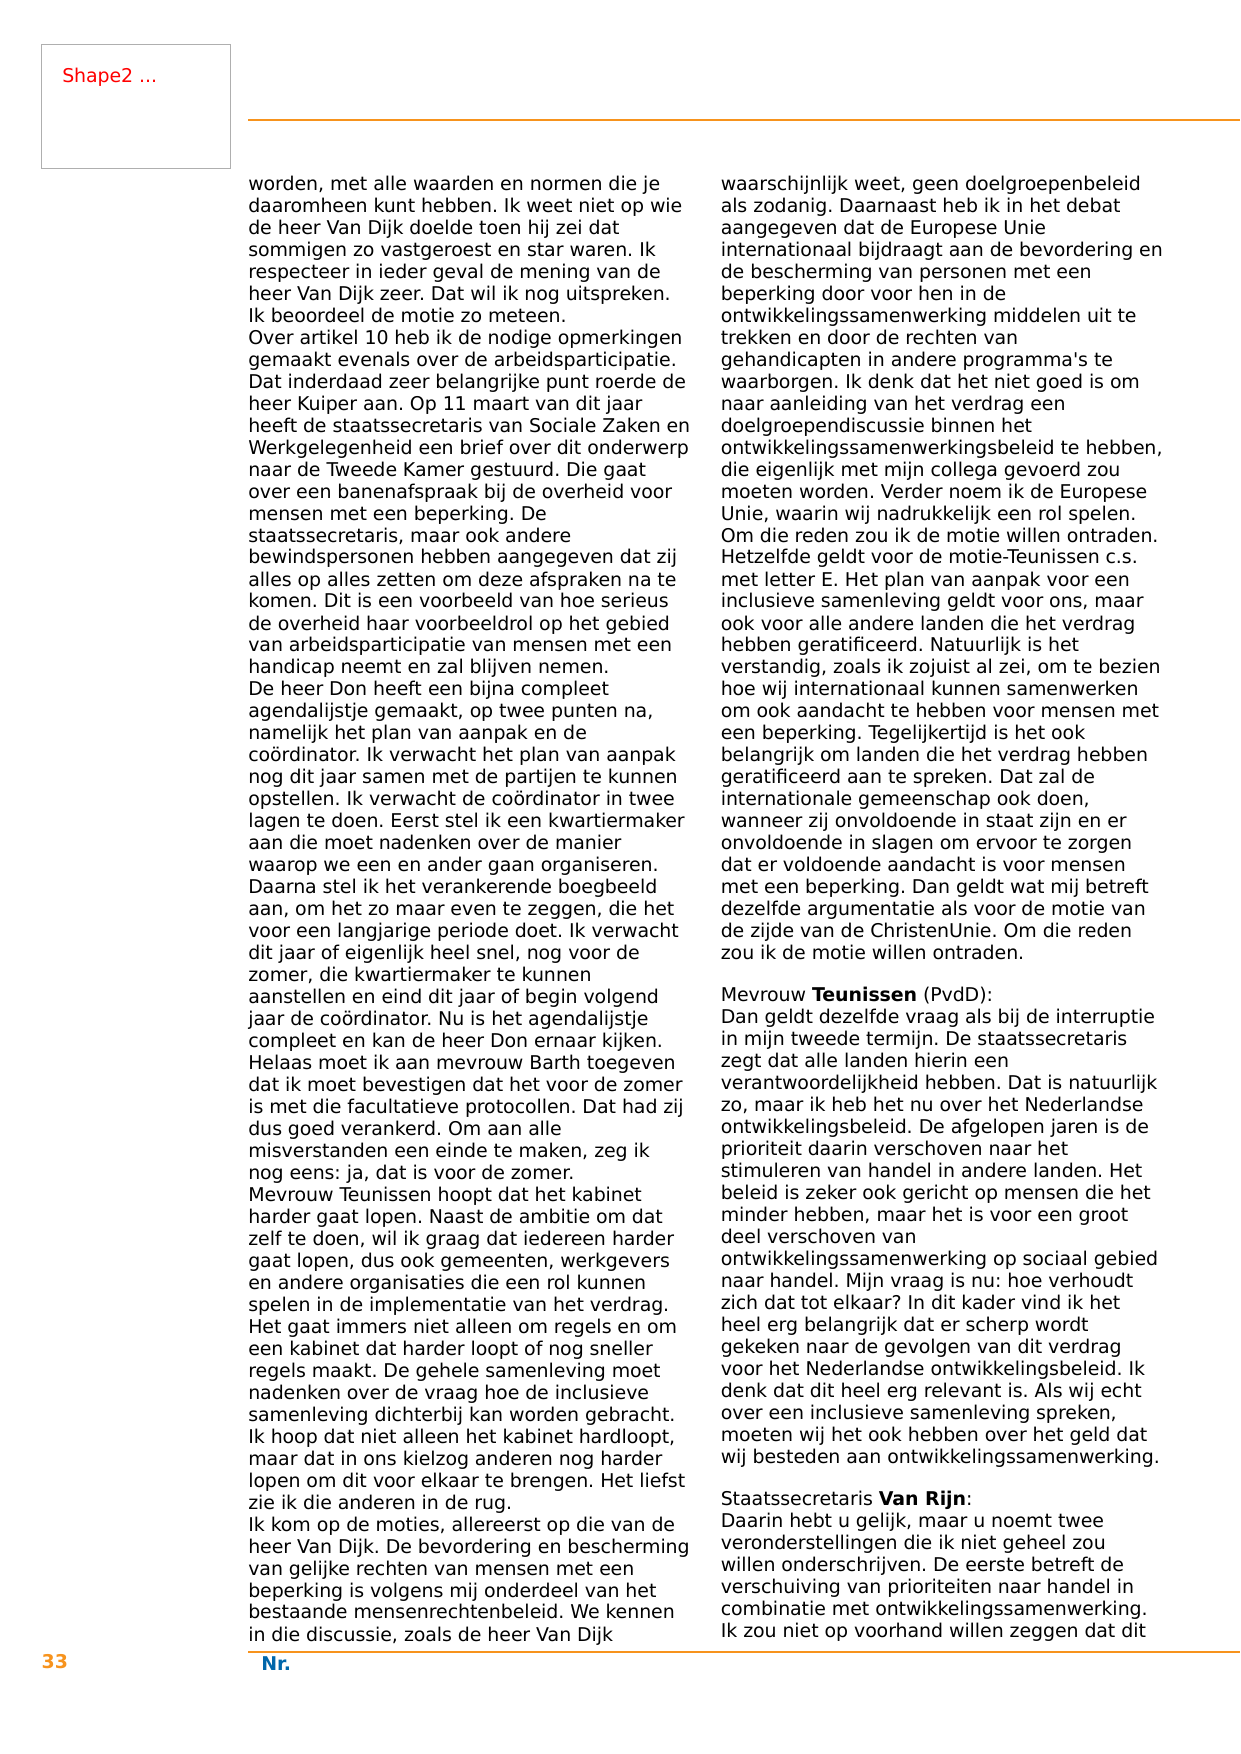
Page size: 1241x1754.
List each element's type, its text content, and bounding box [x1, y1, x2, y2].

text Mevrouw Teunissen hoopt dat het kabinet harder gaat lopen. Naast de ambitie om dat zelf te doen, wil ik graag dat iedereen harder gaat lopen, dus ook gemeenten, werkgevers en andere organisaties die een rol kunnen spelen in de implementatie van het verdrag. Het gaat immers niet alleen om regels en om een kabinet dat harder loopt of nog sneller regels maakt. De gehele samenleving moet nadenken over de vraag hoe de inclusieve samenleving dichterbij kan worden gebracht. Ik hoop dat niet alleen het kabinet hardloopt, maar dat in ons kielzog anderen nog harder lopen om dit voor elkaar te brengen. Het liefst zie ik die anderen in de rug. [248, 1184, 691, 1513]
text De heer Don heeft een bijna compleet agendalijstje gemaakt, op twee punten na, namelijk het plan van aanpak en de coördinator. Ik verwacht het plan van aanpak nog dit jaar samen met de partijen te kunnen opstellen. Ik verwacht de coördinator in twee lagen te doen. Eerst stel ik een kwartiermaker aan die moet nadenken over de manier waarop we een en ander gaan organiseren. Daarna stel ik het verankerende boegbeeld aan, om het zo maar even te zeggen, die het voor een langjarige periode doet. Ik verwacht dit jaar of eigenlijk heel snel, nog voor de zomer, die kwartiermaker te kunnen aanstellen en eind dit jaar of begin volgend jaar de coördinator. Nu is het agendalijstje compleet en kan de heer Don ernaar kijken. [248, 678, 691, 1052]
text worden, met alle waarden en normen die je daaromheen kunt hebben. Ik weet niet op wie de heer Van Dijk doelde toen hij zei dat sommigen zo vastgeroest en star waren. Ik respecteer in ieder geval de mening van de heer Van Dijk zeer. Dat wil ik nog uitspreken. Ik beoordeel de motie zo meteen. [248, 173, 691, 327]
text Staatssecretaris Van Rijn: [721, 1488, 1163, 1509]
text Mevrouw Teunissen (PvdD): [721, 984, 1163, 1006]
text waarschijnlijk weet, geen doelgroepenbeleid als zodanig. Daarnaast heb ik in het debat aangegeven dat de Europese Unie internationaal bijdraagt aan de bevordering en de bescherming van personen met een beperking door voor hen in de ontwikkelingssamenwerking middelen uit te trekken en door de rechten van gehandicapten in andere programma's te waarborgen. Ik denk dat het niet goed is om naar aanleiding van het verdrag een doelgroependiscussie binnen het ontwikkelingssamenwerkingsbeleid te hebben, die eigenlijk met mijn collega gevoerd zou moeten worden. Verder noem ik de Europese Unie, waarin wij nadrukkelijk een rol spelen. Om die reden zou ik de motie willen ontraden. Hetzelfde geldt voor de motie-Teunissen c.s. met letter E. Het plan van aanpak voor een inclusieve samenleving geldt voor ons, maar ook voor alle andere landen die het verdrag hebben geratificeerd. Natuurlijk is het verstandig, zoals ik zojuist al zei, om te bezien hoe wij internationaal kunnen samenwerken om ook aandacht te hebben voor mensen met een beperking. Tegelijkertijd is het ook belangrijk om landen die het verdrag hebben geratificeerd aan te spreken. Dat zal de internationale gemeenschap ook doen, wanneer zij onvoldoende in staat zijn en er onvoldoende in slagen om ervoor te zorgen dat er voldoende aandacht is voor mensen met een beperking. Dan geldt wat mij betreft dezelfde argumentatie als voor de motie van de zijde van de ChristenUnie. Om die reden zou ik de motie willen ontraden. [721, 173, 1163, 964]
text Ik kom op de moties, allereerst op die van de heer Van Dijk. De bevordering en bescherming van gelijke rechten van mensen met een beperking is volgens mij onderdeel van het bestaande mensenrechtenbeleid. We kennen in die discussie, zoals de heer Van Dijk [248, 1513, 691, 1645]
text Daarin hebt u gelijk, maar u noemt twee veronderstellingen die ik niet geheel zou willen onderschrijven. De eerste betreft de verschuiving van prioriteiten naar handel in combinatie met ontwikkelingssamenwerking. Ik zou niet op voorhand willen zeggen dat dit [721, 1509, 1163, 1641]
text Helaas moet ik aan mevrouw Barth toegeven dat ik moet bevestigen dat het voor de zomer is met die facultatieve protocollen. Dat had zij dus goed verankerd. Om aan alle misverstanden een einde te maken, zeg ik nog eens: ja, dat is voor de zomer. [248, 1052, 691, 1184]
text Dan geldt dezelfde vraag als bij de interruptie in mijn tweede termijn. De staatssecretaris zegt dat alle landen hierin een verantwoordelijkheid hebben. Dat is natuurlijk zo, maar ik heb het nu over het Nederlandse ontwikkelingsbeleid. De afgelopen jaren is de prioriteit daarin verschoven naar het stimuleren van handel in andere landen. Het beleid is zeker ook gericht op mensen die het minder hebben, maar het is voor een groot deel verschoven van ontwikkelingssamenwerking op sociaal gebied naar handel. Mijn vraag is nu: hoe verhoudt zich dat tot elkaar? In dit kader vind ik het heel erg belangrijk dat er scherp wordt gekeken naar de gevolgen van dit verdrag voor het Nederlandse ontwikkelingsbeleid. Ik denk dat dit heel erg relevant is. Als wij echt over een inclusieve samenleving spreken, moeten wij het ook hebben over het geld dat wij besteden aan ontwikkelingssamenwerking. [721, 1006, 1163, 1468]
text Over artikel 10 heb ik de nodige opmerkingen gemaakt evenals over de arbeidsparticipatie. Dat inderdaad zeer belangrijke punt roerde de heer Kuiper aan. Op 11 maart van dit jaar heeft de staatssecretaris van Sociale Zaken en Werkgelegenheid een brief over dit onderwerp naar de Tweede Kamer gestuurd. Die gaat over een banenafspraak bij de overheid voor mensen met een beperking. De staatssecretaris, maar ook andere bewindspersonen hebben aangegeven dat zij alles op alles zetten om deze afspraken na te komen. Dit is een voorbeeld van hoe serieus de overheid haar voorbeeldrol op het gebied van arbeidsparticipatie van mensen met een handicap neemt en zal blijven nemen. [248, 327, 691, 678]
